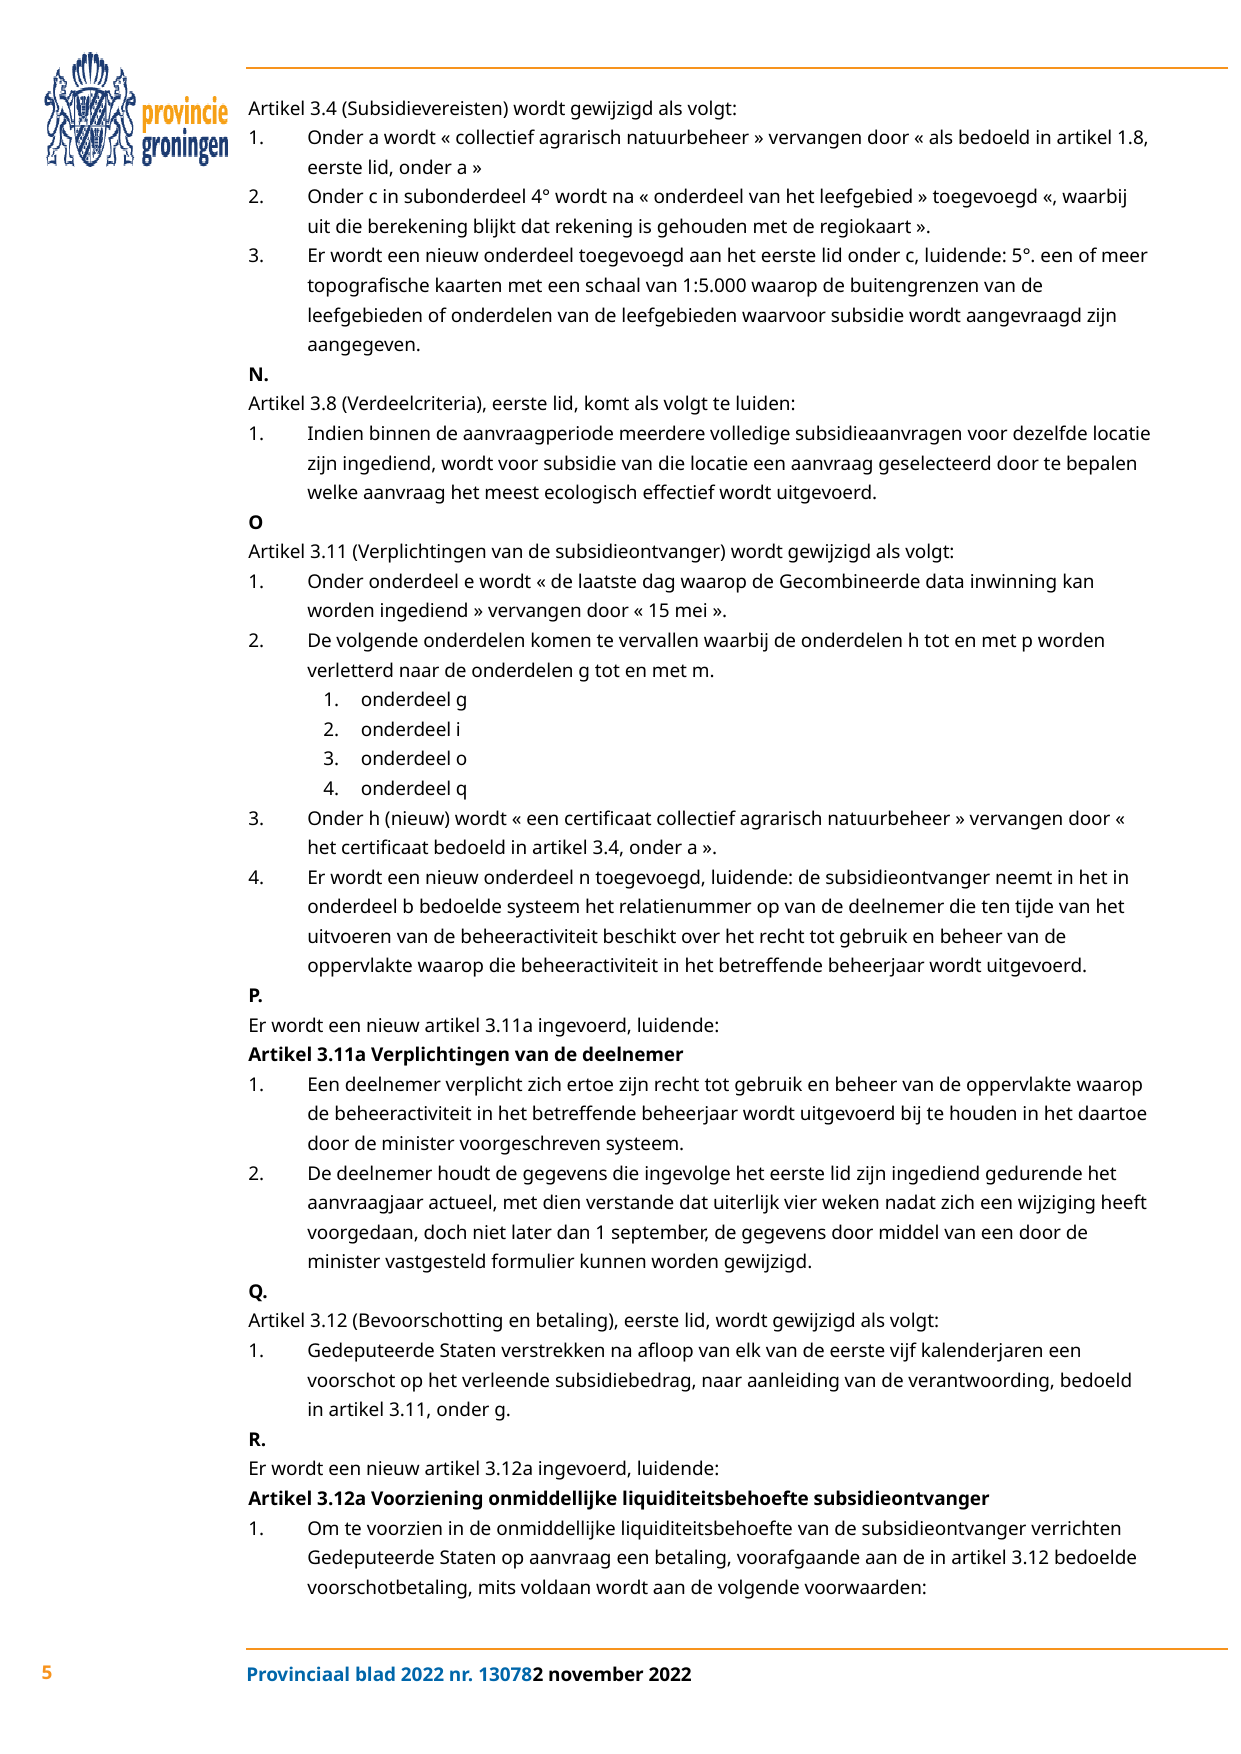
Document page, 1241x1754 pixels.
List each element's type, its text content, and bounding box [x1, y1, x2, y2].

list onderdeel o [323, 746, 1152, 771]
text Er wordt een nieuw artikel 3.11a ingevoerd, luidende: [248, 1012, 1152, 1038]
text Artikel 3.11 (Verplichtingen van de subsidieontvanger) wordt gewijzigd als volgt: [248, 538, 1152, 564]
picture [41, 47, 231, 172]
list Onder onderdeel e wordt « de laatste dag waarop de Gecombineerde data inwinning kan worden ingediend » vervangen door « 15 mei ». [248, 568, 1152, 623]
list Om te voorzien in de onmiddellijke liquiditeitsbehoefte van de subsidieontvanger verrichten Gedeputeerde Staten op aanvraag een betaling, voorafgaande aan de in artikel 3.12 bedoelde voorschotbetaling, mits voldaan wordt aan de volgende voorwaarden: [248, 1515, 1152, 1600]
list onderdeel i [323, 716, 1152, 742]
list De volgende onderdelen komen te vervallen waarbij de onderdelen h tot en met p worden verletterd naar de onderdelen g tot en met m. [248, 627, 1152, 683]
list Gedeputeerde Staten verstrekken na afloop van elk van de eerste vijf kalenderjaren een voorschot op het verleende subsidiebedrag, naar aanleiding van de verantwoording, bedoeld in artikel 3.11, onder g. [248, 1337, 1152, 1422]
text Artikel 3.4 (Subsidievereisten) wordt gewijzigd als volgt: [248, 95, 1152, 121]
list Er wordt een nieuw onderdeel toegevoegd aan het eerste lid onder c, luidende: 5°. een of meer topografische kaarten met een schaal van 1:5.000 waarop de buitengrenzen van de leefgebieden of onderdelen van de leefgebieden waarvoor subsidie wordt aangevraagd zijn aangegeven. [248, 243, 1152, 357]
list Er wordt een nieuw onderdeel n toegevoegd, luidende: de subsidieontvanger neemt in het in onderdeel b bedoelde systeem het relatienummer op van de deelnemer die ten tijde van het uitvoeren van de beheeractiviteit beschikt over het recht tot gebruik en beheer van de oppervlakte waarop die beheeractiviteit in het betreffende beheerjaar wordt uitgevoerd. [248, 864, 1152, 978]
text N. [248, 361, 1152, 387]
list Een deelnemer verplicht zich ertoe zijn recht tot gebruik en beheer van de oppervlakte waarop de beheeractiviteit in het betreffende beheerjaar wordt uitgevoerd bij te houden in het daartoe door de minister voorgeschreven systeem. [248, 1071, 1152, 1156]
text P. [248, 982, 1152, 1008]
text O [248, 509, 1152, 535]
list onderdeel g [323, 686, 1152, 712]
text R. [248, 1426, 1152, 1452]
list onderdeel q [323, 775, 1152, 801]
list Onder a wordt « collectief agrarisch natuurbeheer » vervangen door « als bedoeld in artikel 1.8, eerste lid, onder a » [248, 124, 1152, 180]
text Artikel 3.12 (Bevoorschotting en betaling), eerste lid, wordt gewijzigd als volgt: [248, 1308, 1152, 1333]
list Onder c in subonderdeel 4° wordt na « onderdeel van het leefgebied » toegevoegd «, waarbij uit die berekening blijkt dat rekening is gehouden met de regiokaart ». [248, 183, 1152, 239]
text Artikel 3.12a Voorziening onmiddellijke liquiditeitsbehoefte subsidieontvanger [248, 1485, 1152, 1511]
list Indien binnen de aanvraagperiode meerdere volledige subsidieaanvragen voor dezelfde locatie zijn ingediend, wordt voor subsidie van die locatie een aanvraag geselecteerd door te bepalen welke aanvraag het meest ecologisch effectief wordt uitgevoerd. [248, 420, 1152, 505]
list Onder h (nieuw) wordt « een certificaat collectief agrarisch natuurbeheer » vervangen door « het certificaat bedoeld in artikel 3.4, onder a ». [248, 805, 1152, 860]
text Artikel 3.11a Verplichtingen van de deelnemer [248, 1041, 1152, 1067]
text Artikel 3.8 (Verdeelcriteria), eerste lid, komt als volgt te luiden: [248, 391, 1152, 416]
text Er wordt een nieuw artikel 3.12a ingevoerd, luidende: [248, 1456, 1152, 1481]
text Q. [248, 1278, 1152, 1304]
list De deelnemer houdt de gegevens die ingevolge het eerste lid zijn ingediend gedurende het aanvraagjaar actueel, met dien verstande dat uiterlijk vier weken nadat zich een wijziging heeft voorgedaan, doch niet later dan 1 september, de gegevens door middel van een door de minister vastgesteld formulier kunnen worden gewijzigd. [248, 1160, 1152, 1274]
